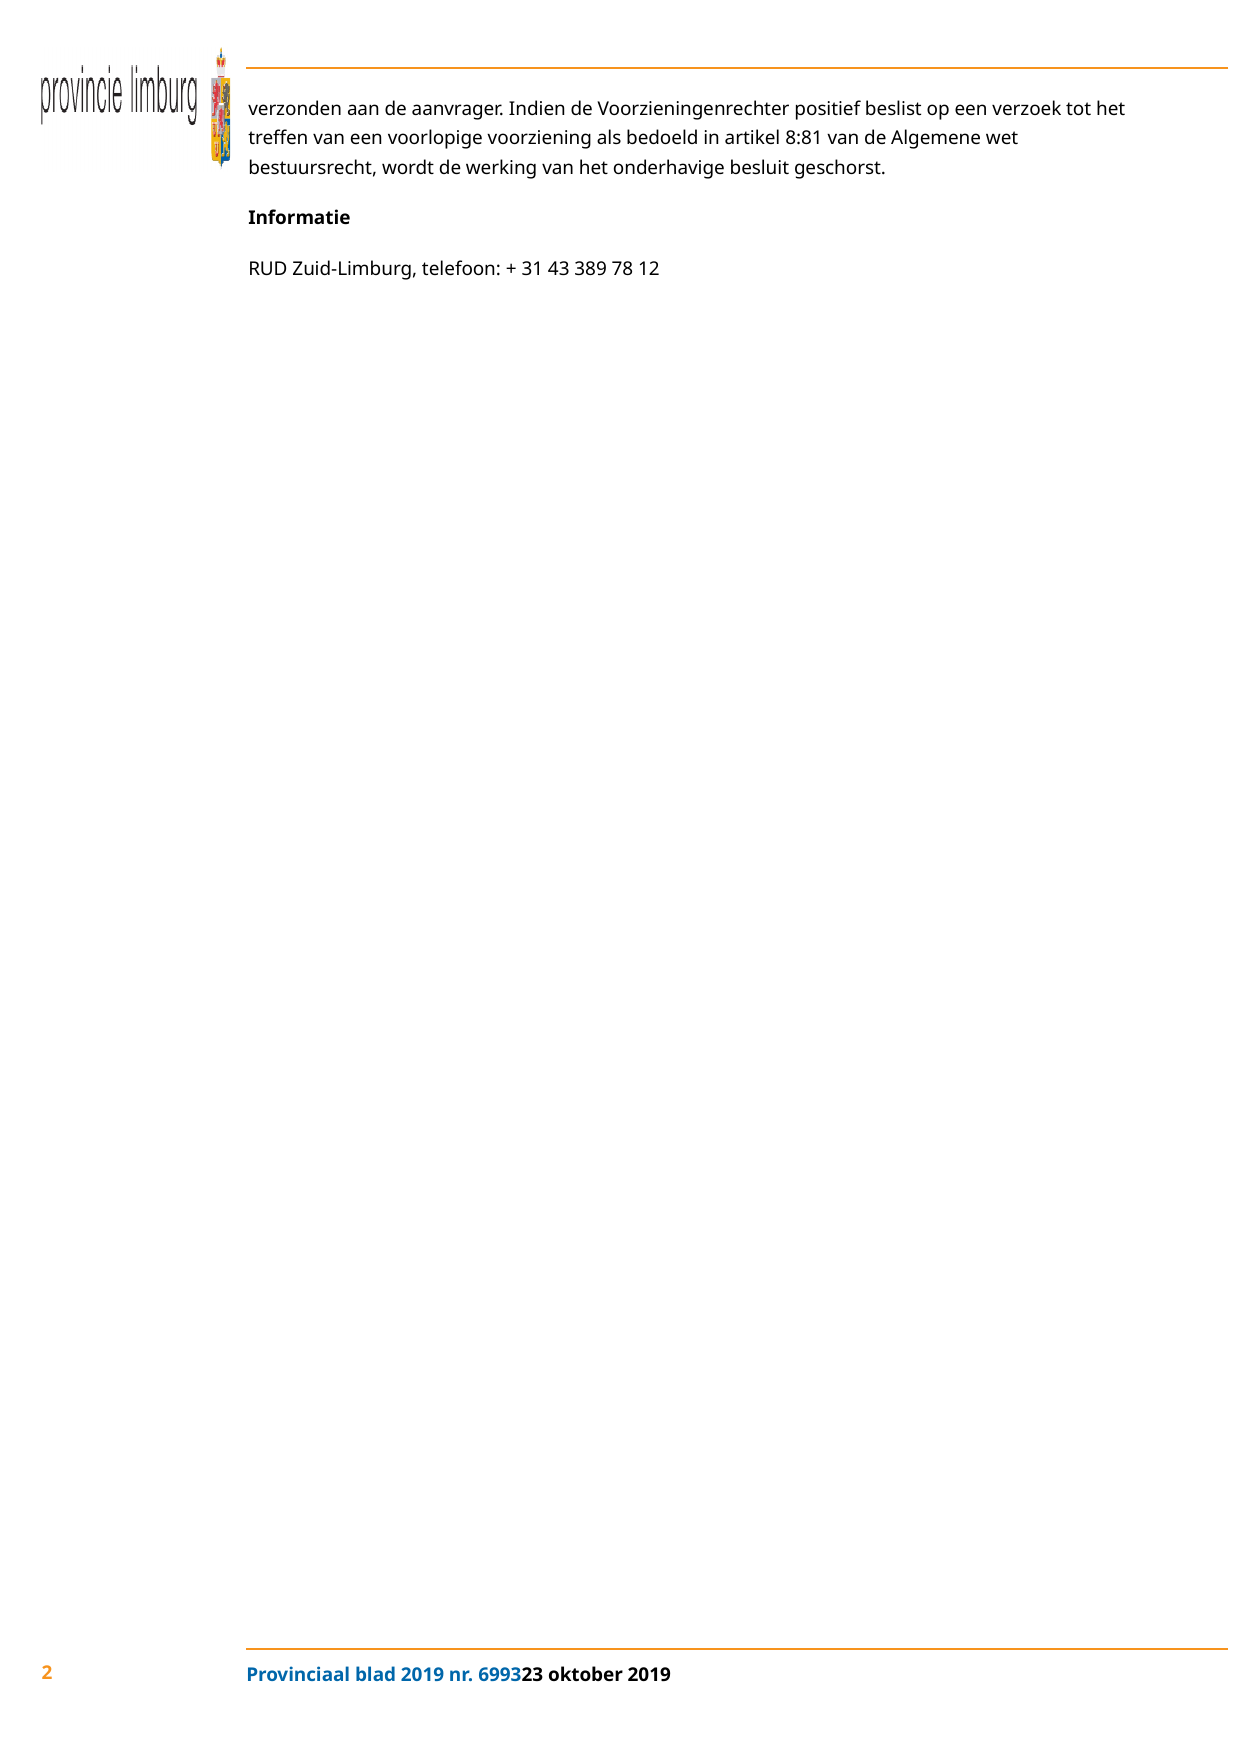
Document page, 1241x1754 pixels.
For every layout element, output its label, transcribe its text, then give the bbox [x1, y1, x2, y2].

picture [41, 47, 231, 172]
text verzonden aan de aanvrager. Indien de Voorzieningenrechter positief beslist op een verzoek tot het treffen van een voorlopige voorziening als bedoeld in artikel 8:81 van de Algemene wet bestuursrecht, wordt de werking van het onderhavige besluit geschorst. [248, 95, 1152, 180]
text RUD Zuid-Limburg, telefoon: + 31 43 389 78 12 [248, 255, 1152, 281]
text Informatie [248, 204, 1152, 230]
